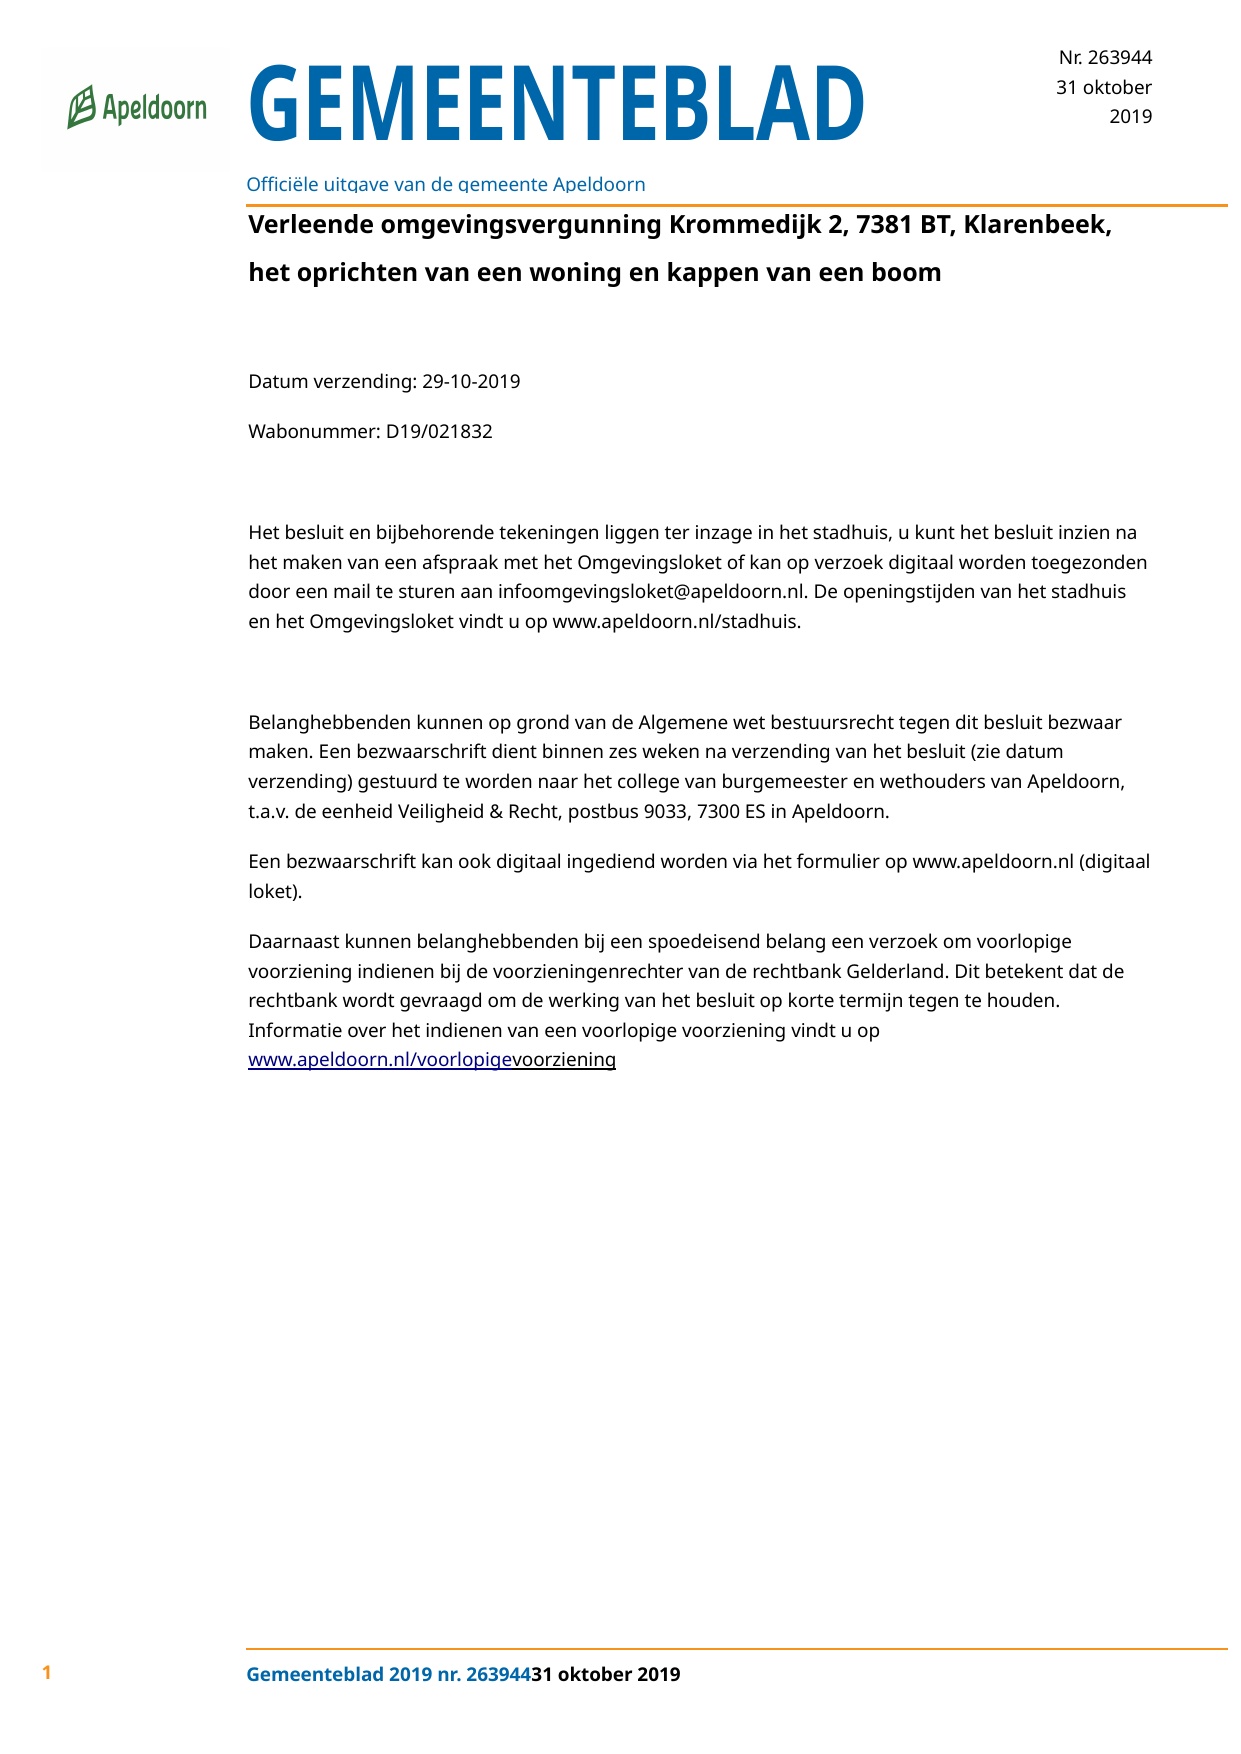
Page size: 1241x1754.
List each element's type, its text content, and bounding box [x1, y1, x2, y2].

text Belanghebbenden kunnen op grond van de Algemene wet bestuursrecht tegen dit besluit bezwaar maken. Een bezwaarschrift dient binnen zes weken na verzending van het besluit (zie datum verzending) gestuurd te worden naar het college van burgemeester en wethouders van Apeldoorn, t.a.v. de eenheid Veiligheid & Recht, postbus 9033, 7300 ES in Apeldoorn. [248, 709, 1152, 824]
text Datum verzending: 29-10-2019 [248, 368, 1152, 394]
text Verleende omgevingsvergunning Krommedijk 2, 7381 BT, Klarenbeek, het oprichten van een woning en kappen van een boom [248, 207, 1152, 288]
text Daarnaast kunnen belanghebbenden bij een spoedeisend belang een verzoek om voorlopige voorziening indienen bij de voorzieningenrechter van de rechtbank Gelderland. Dit betekent dat de rechtbank wordt gevraagd om de werking van het besluit op korte termijn tegen te houden. Informatie over het indienen van een voorlopige voorziening vindt u op www.apeldoorn.nl/voorlopigevoorziening [248, 928, 1152, 1072]
picture [41, 47, 231, 172]
text Wabonummer: D19/021832 [248, 419, 1152, 444]
text Een bezwaarschrift kan ook digitaal ingediend worden via het formulier op www.apeldoorn.nl (digitaal loket). [248, 848, 1152, 904]
text Het besluit en bijbehorende tekeningen liggen ter inzage in het stadhuis, u kunt het besluit inzien na het maken van een afspraak met het Omgevingsloket of kan op verzoek digitaal worden toegezonden door een mail te sturen aan infoomgevingsloket@apeldoorn.nl. De openingstijden van het stadhuis en het Omgevingsloket vindt u op www.apeldoorn.nl/stadhuis. [248, 519, 1152, 634]
